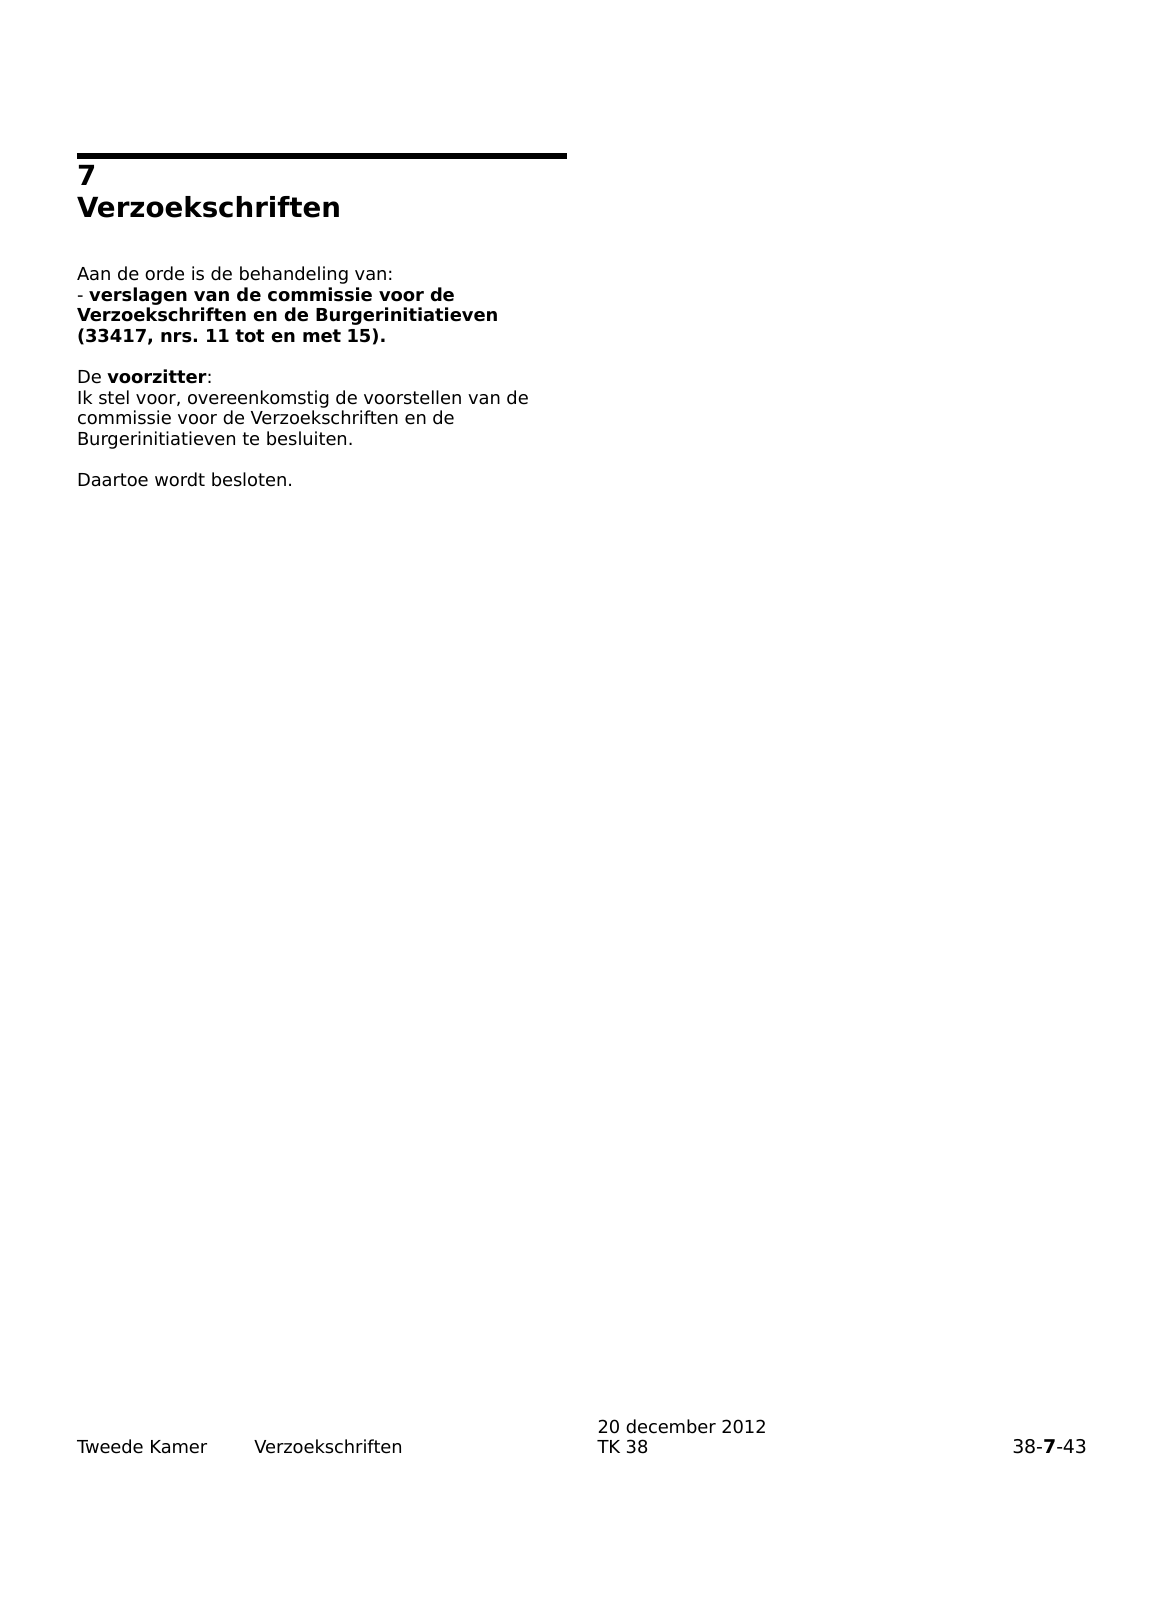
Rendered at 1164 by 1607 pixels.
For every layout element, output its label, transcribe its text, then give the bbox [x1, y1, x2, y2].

text Aan de orde is de behandeling van: [77, 264, 567, 284]
title 7 Verzoekschriften [77, 159, 567, 224]
text De voorzitter: [77, 367, 567, 387]
text Daartoe wordt besloten. [77, 470, 567, 490]
text - verslagen van de commissie voor de Verzoekschriften en de Burgerinitiatieven (33417, nrs. 11 tot en met 15). [77, 284, 567, 347]
text Ik stel voor, overeenkomstig de voorstellen van de commissie voor de Verzoekschriften en de Burgerinitiatieven te besluiten. [77, 387, 567, 450]
